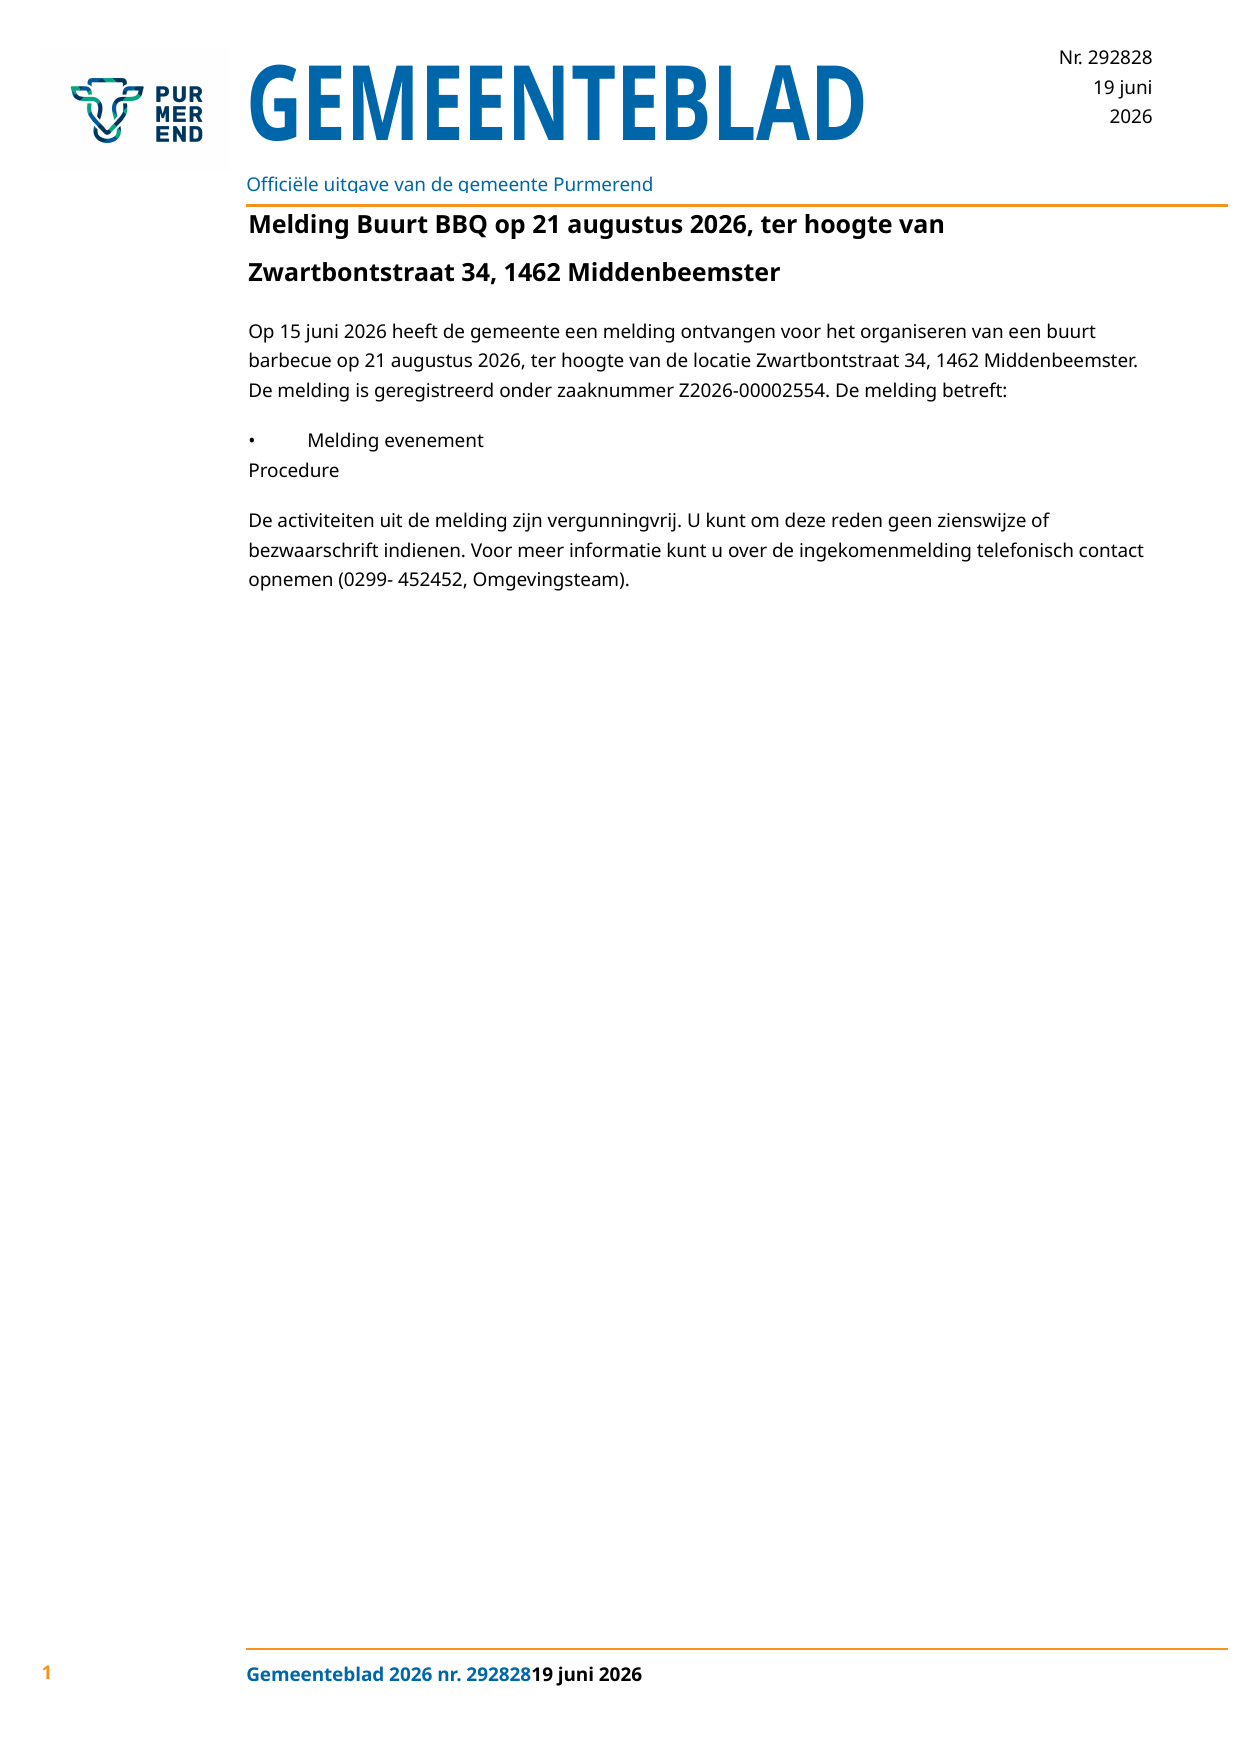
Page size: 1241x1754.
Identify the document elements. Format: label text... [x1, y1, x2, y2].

picture [41, 47, 231, 172]
text Melding Buurt BBQ op 21 augustus 2026, ter hoogte van Zwartbontstraat 34, 1462 Middenbeemster [248, 207, 1152, 288]
text Op 15 juni 2026 heeft de gemeente een melding ontvangen voor het organiseren van een buurt barbecue op 21 augustus 2026, ter hoogte van de locatie Zwartbontstraat 34, 1462 Middenbeemster. De melding is geregistreerd onder zaaknummer Z2026-00002554. De melding betreft: [248, 318, 1152, 403]
text Procedure [248, 457, 1152, 483]
text De activiteiten uit de melding zijn vergunningvrij. U kunt om deze reden geen zienswijze of bezwaarschrift indienen. Voor meer informatie kunt u over de ingekomenmelding telefonisch contact opnemen (0299- 452452, Omgevingsteam). [248, 507, 1152, 592]
list Melding evenement [248, 427, 1152, 453]
